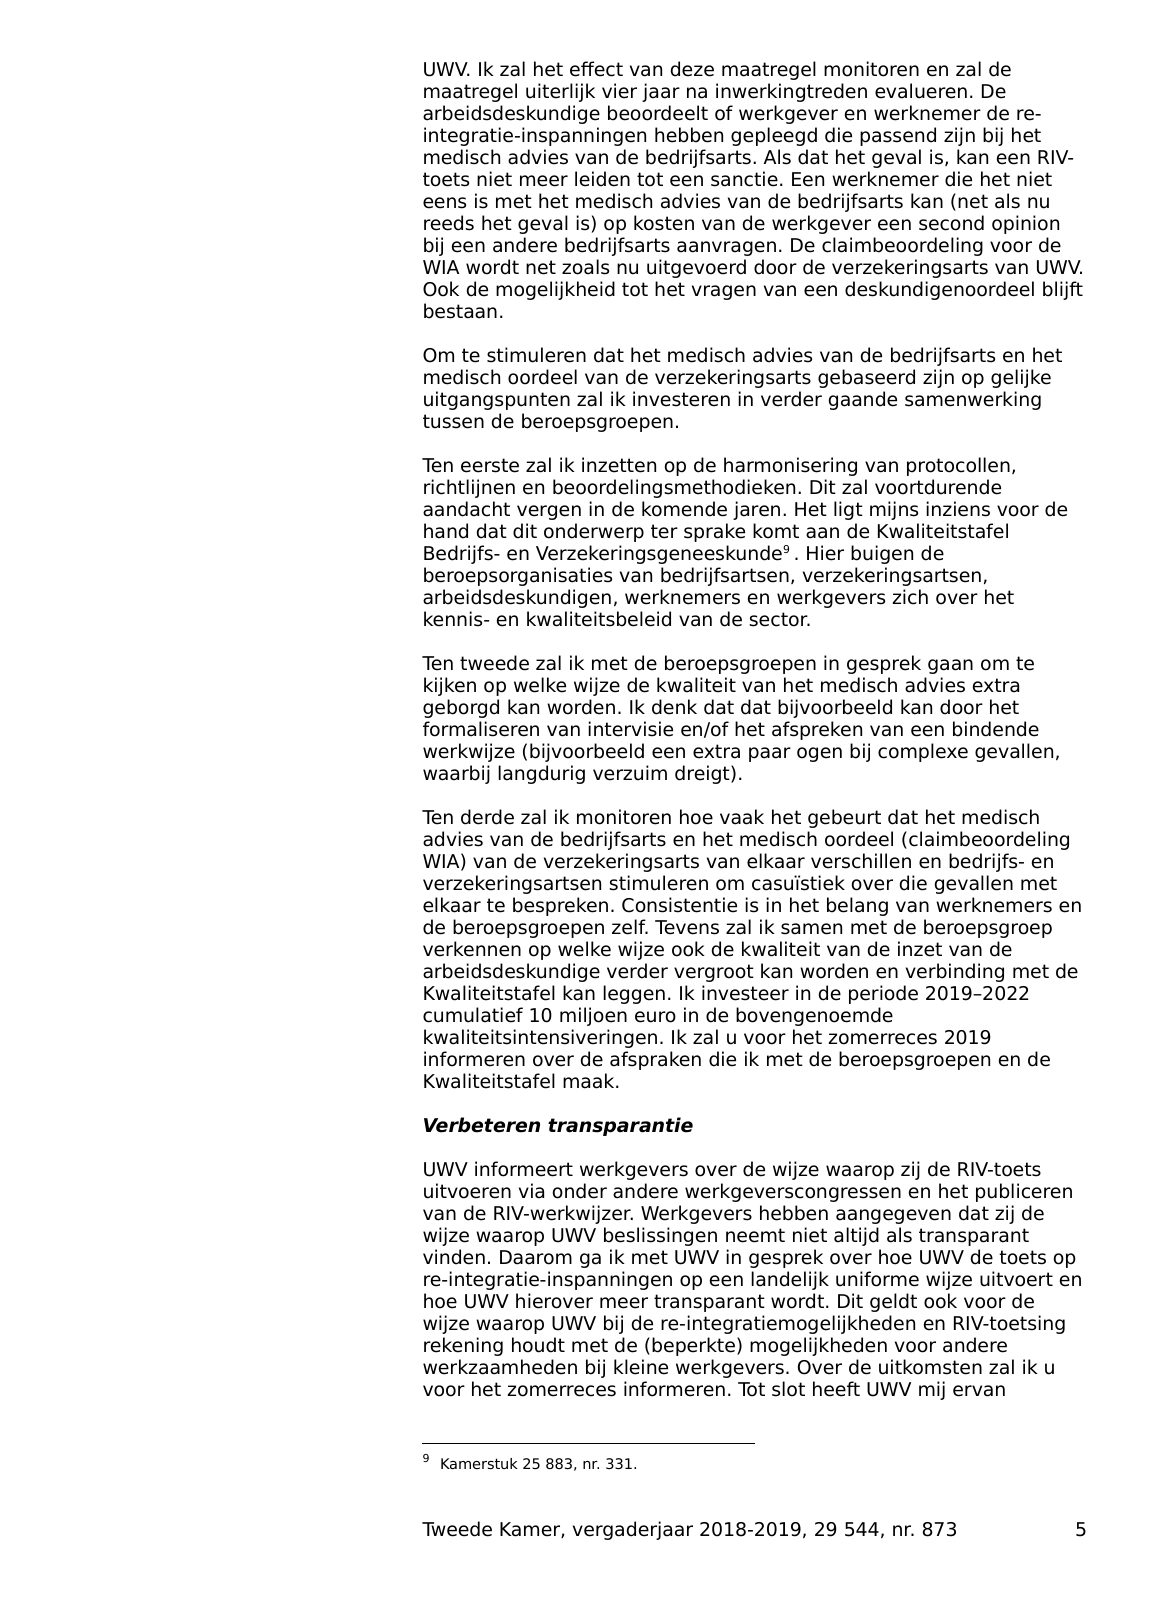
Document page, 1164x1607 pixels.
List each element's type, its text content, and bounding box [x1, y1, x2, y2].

text Ten derde zal ik monitoren hoe vaak het gebeurt dat het medisch advies van de bedrijfsarts en het medisch oordeel (claimbeoordeling WIA) van de verzekeringsarts van elkaar verschillen en bedrijfs- en verzekeringsartsen stimuleren om casuïstiek over die gevallen met elkaar te bespreken. Consistentie is in het belang van werknemers en de beroepsgroepen zelf. Tevens zal ik samen met de beroepsgroep verkennen op welke wijze ook de kwaliteit van de inzet van de arbeidsdeskundige verder vergroot kan worden en verbinding met de Kwaliteitstafel kan leggen. Ik investeer in de periode 2019–2022 cumulatief 10 miljoen euro in de bovengenoemde kwaliteitsintensiveringen. Ik zal u voor het zomerreces 2019 informeren over de afspraken die ik met de beroepsgroepen en de Kwaliteitstafel maak. [422, 807, 1087, 1093]
text UWV informeert werkgevers over de wijze waarop zij de RIV-toets uitvoeren via onder andere werkgeverscongressen en het publiceren van de RIV-werkwijzer. Werkgevers hebben aangegeven dat zij de wijze waarop UWV beslissingen neemt niet altijd als transparant vinden. Daarom ga ik met UWV in gesprek over hoe UWV de toets op re-integratie-inspanningen op een landelijk uniforme wijze uitvoert en hoe UWV hierover meer transparant wordt. Dit geldt ook voor de wijze waarop UWV bij de re-integratiemogelijkheden en RIV-toetsing rekening houdt met de (beperkte) mogelijkheden voor andere werkzaamheden bij kleine werkgevers. Over de uitkomsten zal ik u voor het zomerreces informeren. Tot slot heeft UWV mij ervan [422, 1159, 1087, 1401]
text Ten tweede zal ik met de beroepsgroepen in gesprek gaan om te kijken op welke wijze de kwaliteit van het medisch advies extra geborgd kan worden. Ik denk dat dat bijvoorbeeld kan door het formaliseren van intervisie en/of het afspreken van een bindende werkwijze (bijvoorbeeld een extra paar ogen bij complexe gevallen, waarbij langdurig verzuim dreigt). [422, 653, 1087, 785]
text UWV. Ik zal het effect van deze maatregel monitoren en zal de maatregel uiterlijk vier jaar na inwerkingtreden evalueren. De arbeidsdeskundige beoordeelt of werkgever en werknemer de re-integratie-inspanningen hebben gepleegd die passend zijn bij het medisch advies van de bedrijfsarts. Als dat het geval is, kan een RIV-toets niet meer leiden tot een sanctie. Een werknemer die het niet eens is met het medisch advies van de bedrijfsarts kan (net als nu reeds het geval is) op kosten van de werkgever een second opinion bij een andere bedrijfsarts aanvragen. De claimbeoordeling voor de WIA wordt net zoals nu uitgevoerd door de verzekeringsarts van UWV. Ook de mogelijkheid tot het vragen van een deskundigenoordeel blijft bestaan. [422, 59, 1087, 323]
text Kamerstuk 25 883, nr. 331. [422, 1452, 1087, 1474]
text Om te stimuleren dat het medisch advies van de bedrijfsarts en het medisch oordeel van de verzekeringsarts gebaseerd zijn op gelijke uitgangspunten zal ik investeren in verder gaande samenwerking tussen de beroepsgroepen. [422, 345, 1087, 433]
text Ten eerste zal ik inzetten op de harmonisering van protocollen, richtlijnen en beoordelingsmethodieken. Dit zal voortdurende aandacht vergen in de komende jaren. Het ligt mijns inziens voor de hand dat dit onderwerp ter sprake komt aan de Kwaliteitstafel Bedrijfs- en Verzekeringsgeneeskunde. Hier buigen de beroepsorganisaties van bedrijfsartsen, verzekeringsartsen, arbeidsdeskundigen, werknemers en werkgevers zich over het kennis- en kwaliteitsbeleid van de sector. [422, 455, 1087, 631]
subtitle Verbeteren transparantie [422, 1115, 1087, 1137]
